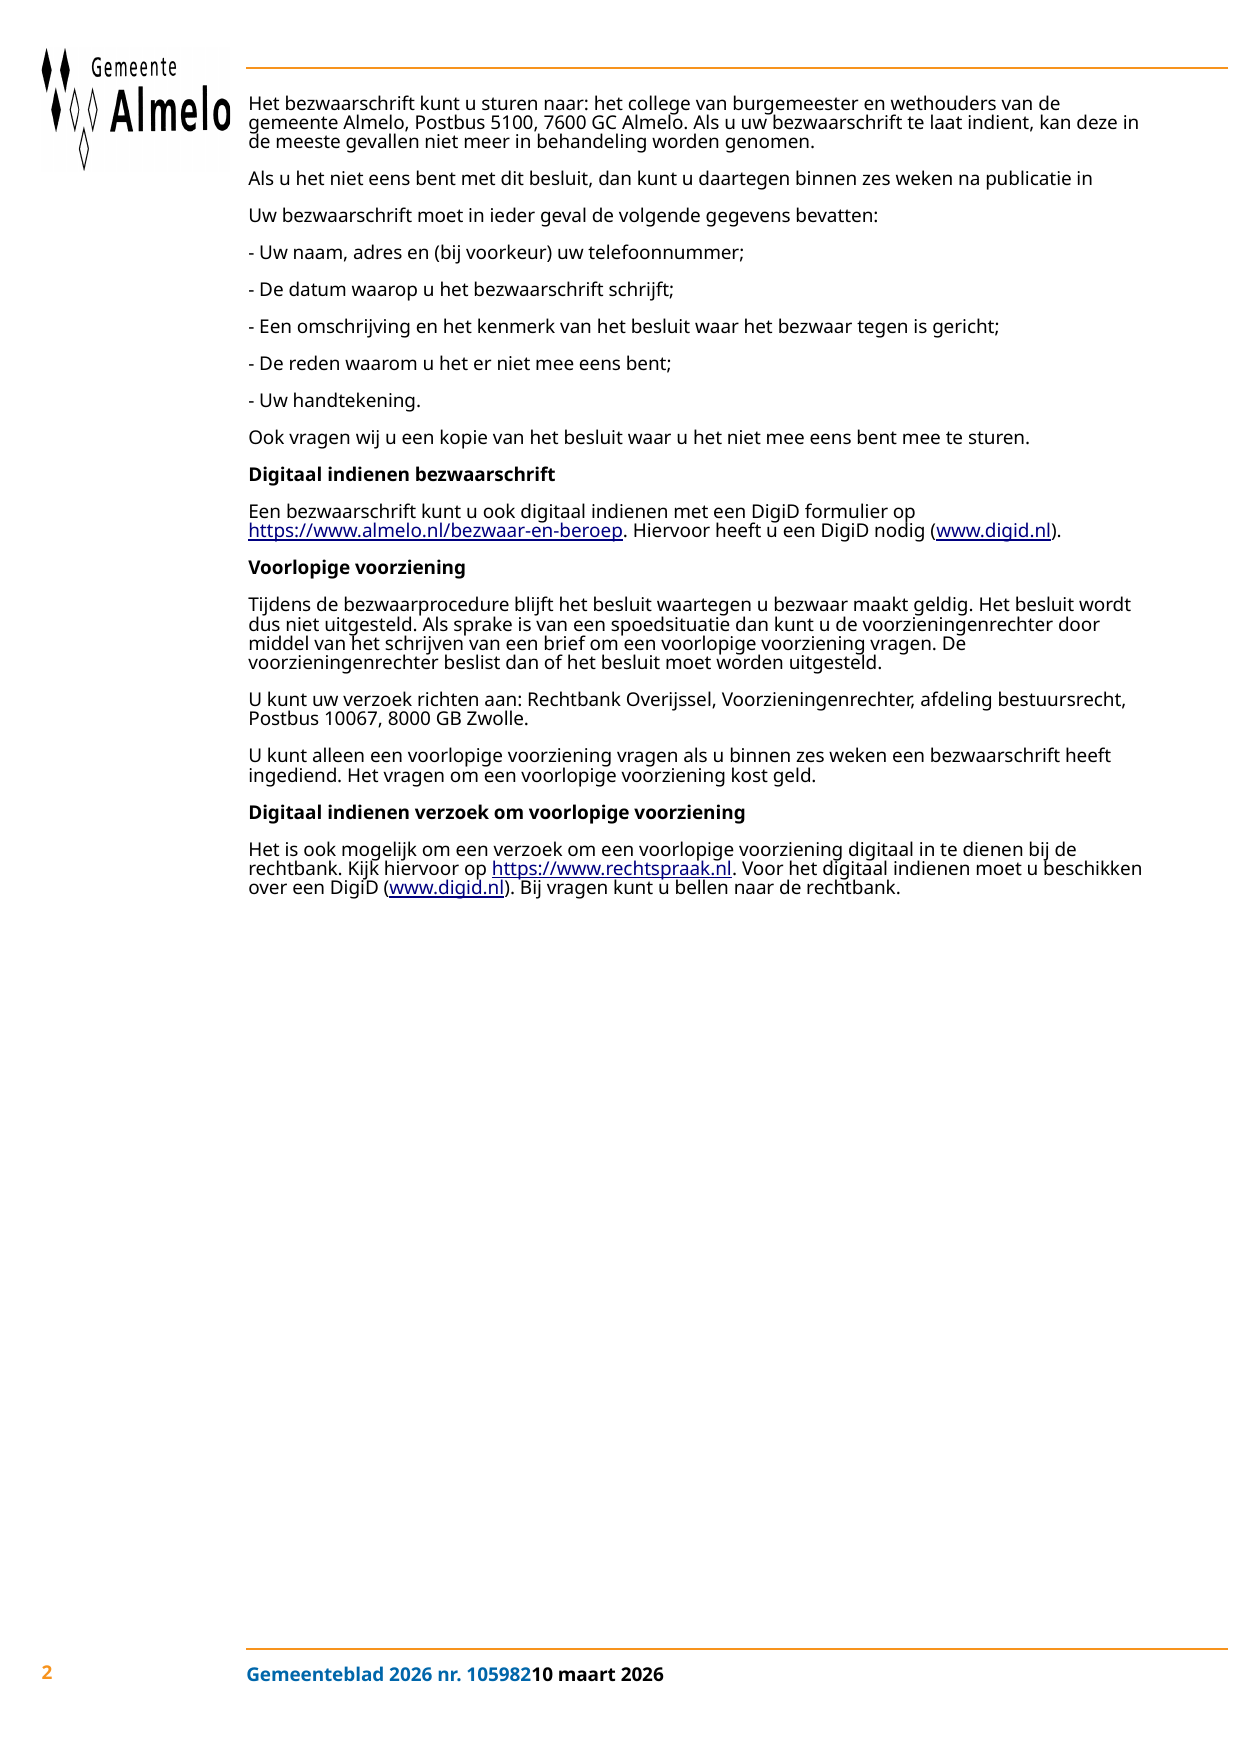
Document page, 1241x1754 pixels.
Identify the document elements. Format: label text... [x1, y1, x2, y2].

text Voorlopige voorziening [248, 559, 1152, 579]
text Digitaal indienen bezwaarschrift [248, 466, 1152, 485]
text U kunt alleen een voorlopige voorziening vragen als u binnen zes weken een bezwaarschrift heeft ingediend. Het vragen om een voorlopige voorziening kost geld. [248, 747, 1152, 786]
text Een bezwaarschrift kunt u ook digitaal indienen met een DigiD formulier op https://www.almelo.nl/bezwaar-en-beroep. Hiervoor heeft u een DigiD nodig (www.digid.nl). [248, 503, 1152, 542]
text - Uw naam, adres en (bij voorkeur) uw telefoonnummer; [248, 244, 1152, 263]
text Digitaal indienen verzoek om voorlopige voorziening [248, 804, 1152, 823]
text Ook vragen wij u een kopie van het besluit waar u het niet mee eens bent mee te sturen. [248, 429, 1152, 448]
text U kunt uw verzoek richten aan: Rechtbank Overijssel, Voorzieningenrechter, afdeling bestuursrecht, Postbus 10067, 8000 GB Zwolle. [248, 691, 1152, 730]
picture [41, 47, 231, 172]
text Tijdens de bezwaarprocedure blijft het besluit waartegen u bezwaar maakt geldig. Het besluit wordt dus niet uitgesteld. Als sprake is van een spoedsituatie dan kunt u de voorzieningenrechter door middel van het schrijven van een brief om een voorlopige voorziening vragen. De voorzieningenrechter beslist dan of het besluit moet worden uitgesteld. [248, 596, 1152, 673]
text Het is ook mogelijk om een verzoek om een voorlopige voorziening digitaal in te dienen bij de rechtbank. Kijk hiervoor op https://www.rechtspraak.nl. Voor het digitaal indienen moet u beschikken over een DigiD (www.digid.nl). Bij vragen kunt u bellen naar de rechtbank. [248, 841, 1152, 898]
text Als u het niet eens bent met dit besluit, dan kunt u daartegen binnen zes weken na publicatie in [248, 170, 1152, 189]
text Uw bezwaarschrift moet in ieder geval de volgende gegevens bevatten: [248, 207, 1152, 227]
text Het bezwaarschrift kunt u sturen naar: het college van burgemeester en wethouders van de gemeente Almelo, Postbus 5100, 7600 GC Almelo. Als u uw bezwaarschrift te laat indient, kan deze in de meeste gevallen niet meer in behandeling worden genomen. [248, 95, 1152, 153]
text - Uw handtekening. [248, 392, 1152, 411]
text - De reden waarom u het er niet mee eens bent; [248, 355, 1152, 374]
text - Een omschrijving en het kenmerk van het besluit waar het bezwaar tegen is gericht; [248, 318, 1152, 337]
text - De datum waarop u het bezwaarschrift schrijft; [248, 281, 1152, 301]
